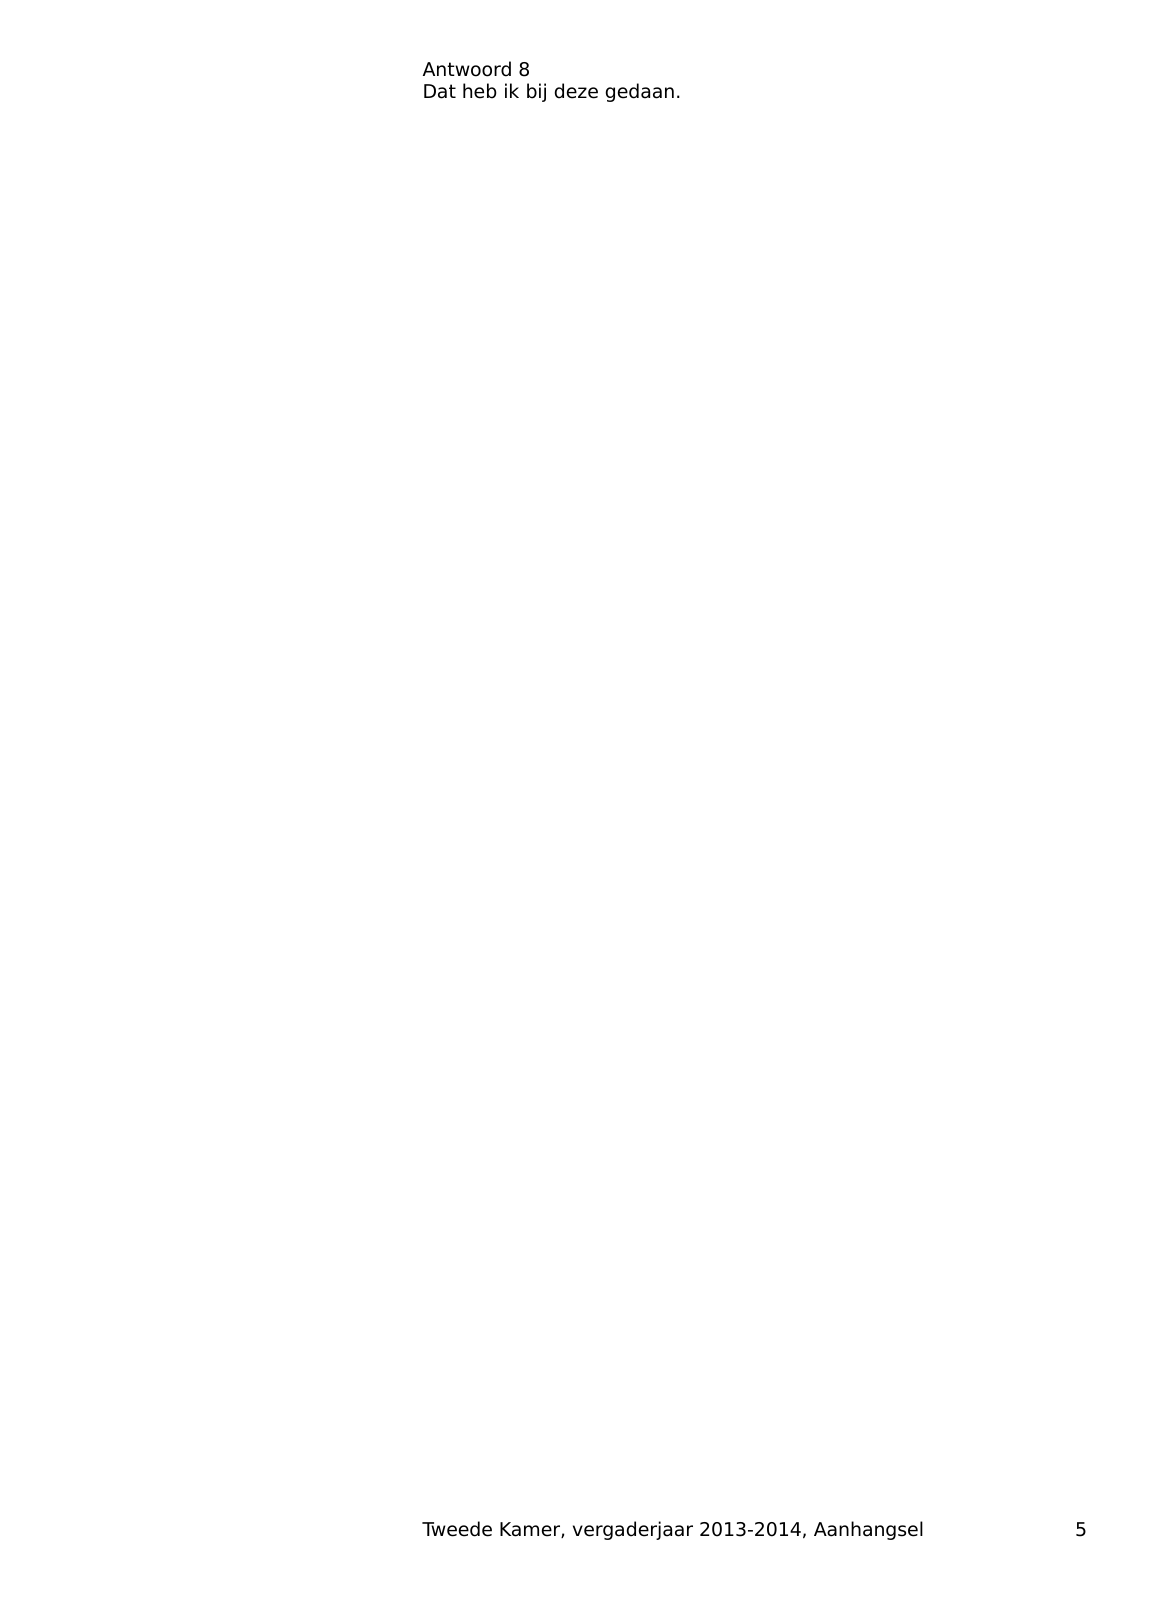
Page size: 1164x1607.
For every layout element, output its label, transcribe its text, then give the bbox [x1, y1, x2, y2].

text Antwoord 8 [422, 59, 1087, 81]
text Dat heb ik bij deze gedaan. [422, 81, 1087, 103]
